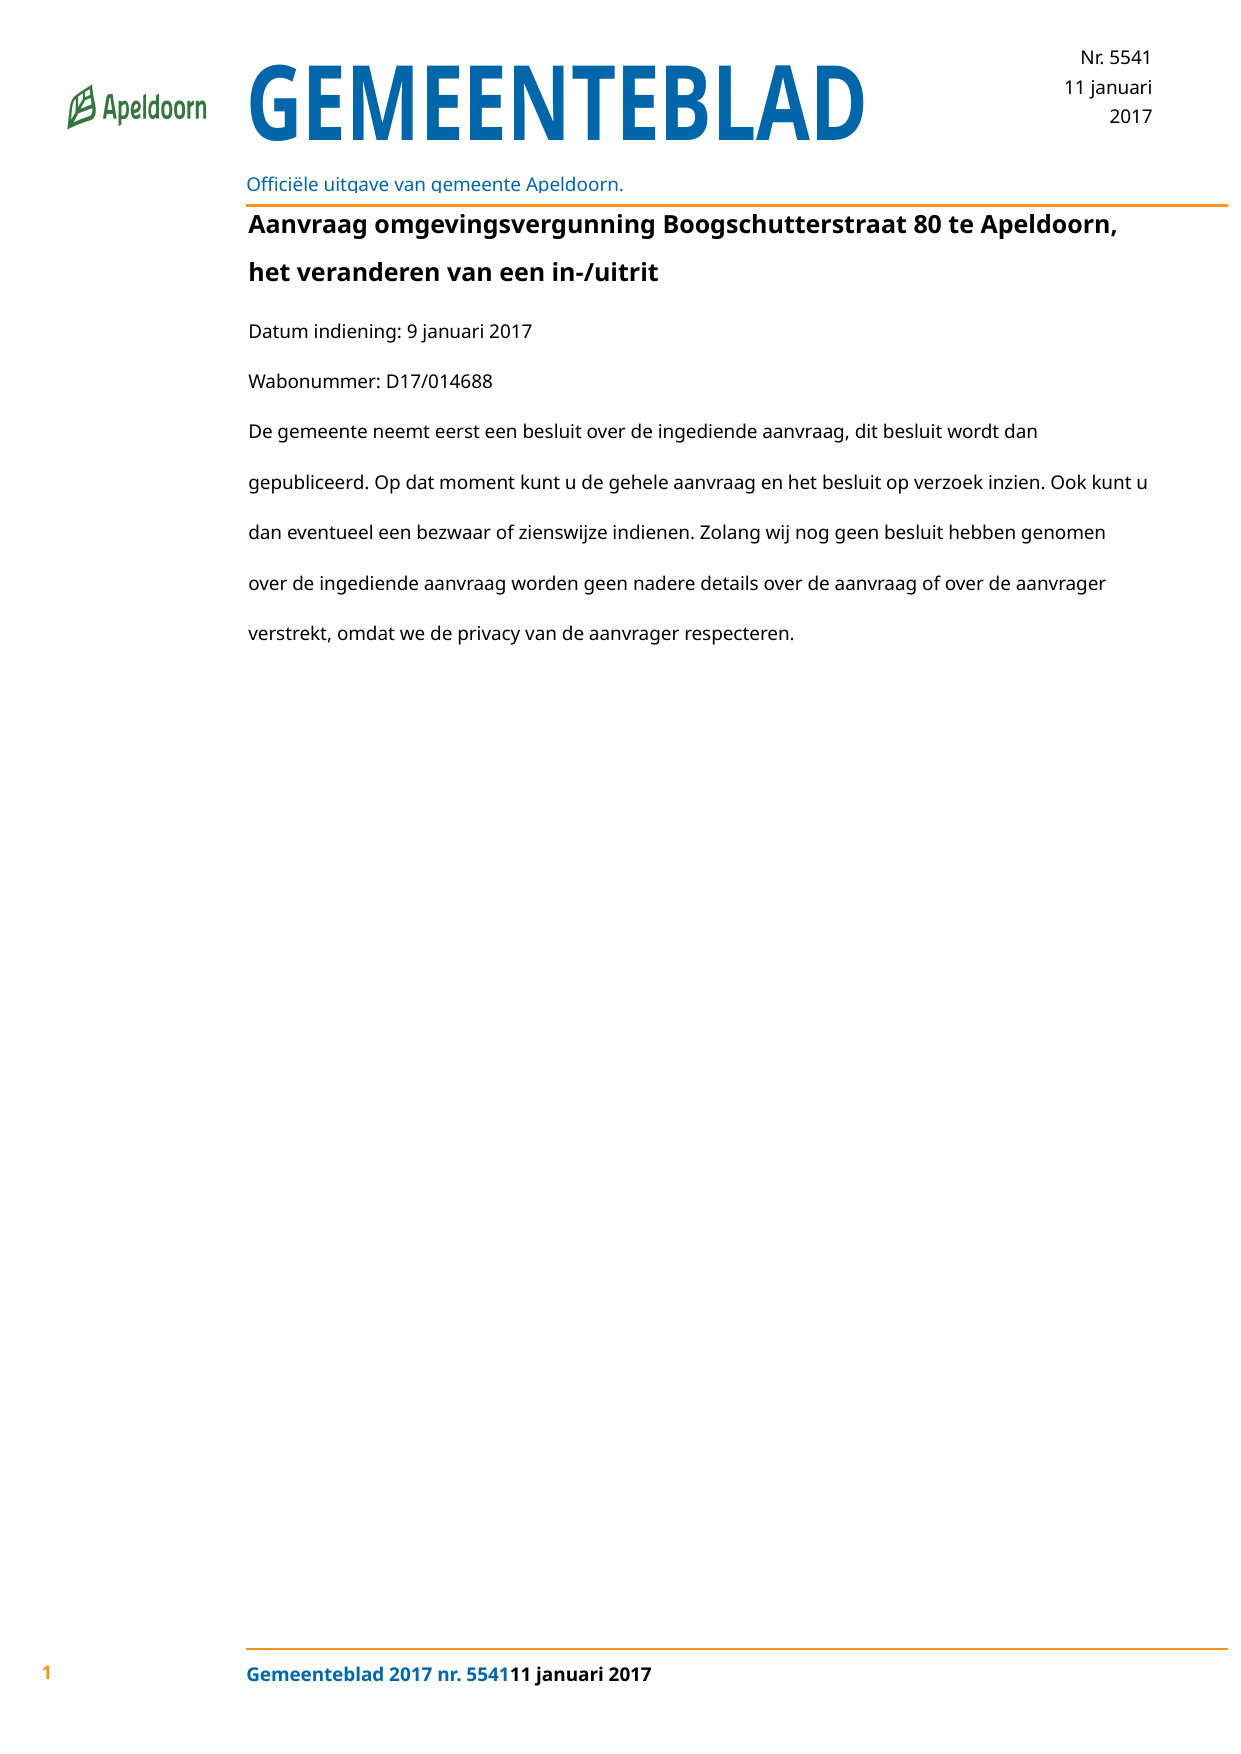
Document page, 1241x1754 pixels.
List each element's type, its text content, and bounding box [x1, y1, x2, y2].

text Datum indiening: 9 januari 2017 [248, 318, 1152, 344]
text over de ingediende aanvraag worden geen nadere details over de aanvraag of over de aanvrager [248, 570, 1152, 596]
text dan eventueel een bezwaar of zienswijze indienen. Zolang wij nog geen besluit hebben genomen [248, 519, 1152, 545]
text verstrekt, omdat we de privacy van de aanvrager respecteren. [248, 620, 1152, 646]
text Wabonummer: D17/014688 [248, 368, 1152, 394]
text gepubliceerd. Op dat moment kunt u de gehele aanvraag en het besluit op verzoek inzien. Ook kunt u [248, 469, 1152, 495]
picture [41, 47, 231, 172]
text Aanvraag omgevingsvergunning Boogschutterstraat 80 te Apeldoorn, het veranderen van een in-/uitrit [248, 207, 1152, 288]
text De gemeente neemt eerst een besluit over de ingediende aanvraag, dit besluit wordt dan [248, 419, 1152, 444]
